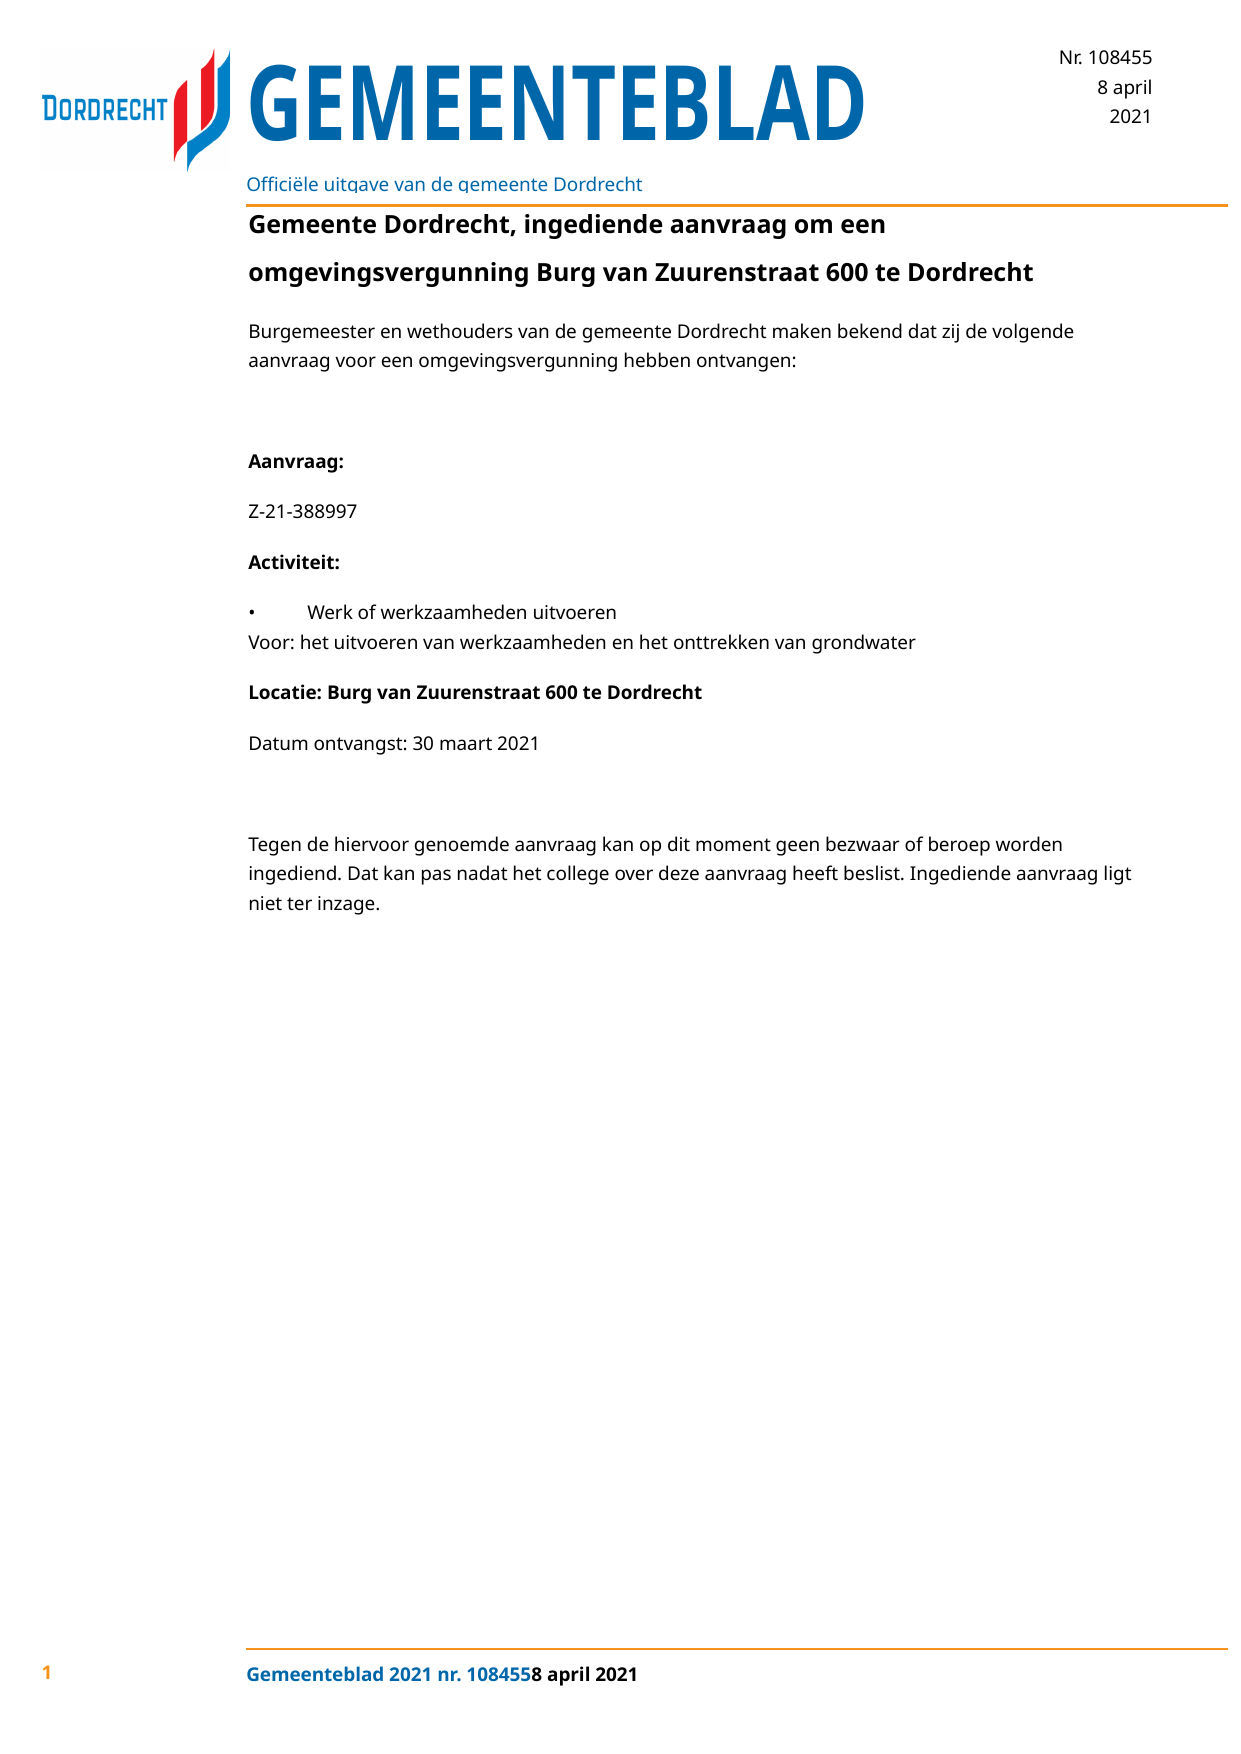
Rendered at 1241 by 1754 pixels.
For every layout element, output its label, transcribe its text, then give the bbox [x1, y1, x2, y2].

picture [41, 47, 231, 172]
text Burgemeester en wethouders van de gemeente Dordrecht maken bekend dat zij de volgende aanvraag voor een omgevingsvergunning hebben ontvangen: [248, 318, 1152, 373]
text Voor: het uitvoeren van werkzaamheden en het onttrekken van grondwater [248, 629, 1152, 655]
text Activiteit: [248, 549, 1152, 575]
text Aanvraag: [248, 448, 1152, 474]
text Z-21-388997 [248, 499, 1152, 524]
list Werk of werkzaamheden uitvoeren [248, 599, 1152, 625]
text Datum ontvangst: 30 maart 2021 [248, 730, 1152, 756]
text Gemeente Dordrecht, ingediende aanvraag om een omgevingsvergunning Burg van Zuurenstraat 600 te Dordrecht [248, 207, 1152, 288]
text Tegen de hiervoor genoemde aanvraag kan op dit moment geen bezwaar of beroep worden ingediend. Dat kan pas nadat het college over deze aanvraag heeft beslist. Ingediende aanvraag ligt niet ter inzage. [248, 831, 1152, 916]
text Locatie: Burg van Zuurenstraat 600 te Dordrecht [248, 679, 1152, 705]
